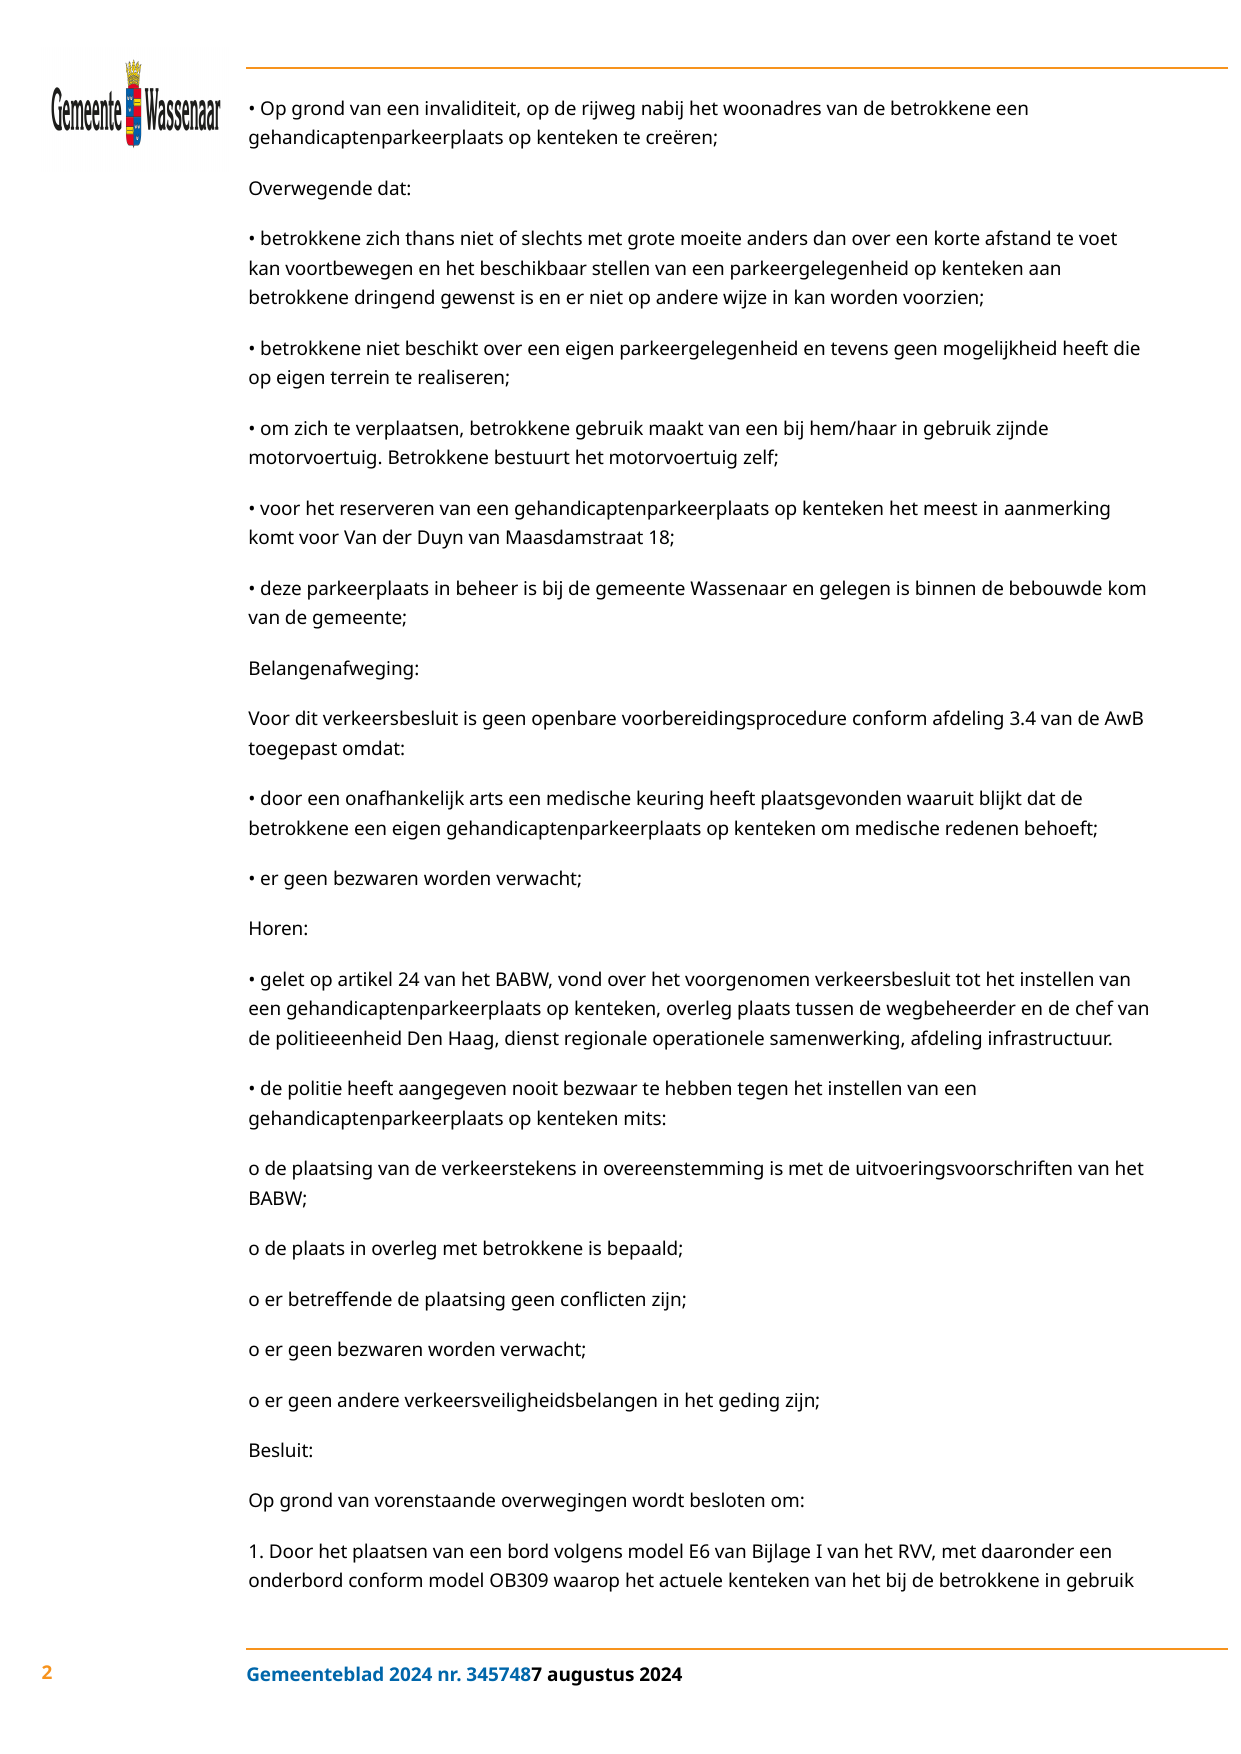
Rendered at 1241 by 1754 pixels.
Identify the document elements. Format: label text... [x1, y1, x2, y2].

picture [41, 47, 231, 172]
text • door een onafhankelijk arts een medische keuring heeft plaatsgevonden waaruit blijkt dat de betrokkene een eigen gehandicaptenparkeerplaats op kenteken om medische redenen behoeft; [248, 785, 1152, 841]
text • Op grond van een invaliditeit, op de rijweg nabij het woonadres van de betrokkene een gehandicaptenparkeerplaats op kenteken te creëren; [248, 95, 1152, 150]
text Op grond van vorenstaande overwegingen wordt besloten om: [248, 1488, 1152, 1513]
text o er geen bezwaren worden verwacht; [248, 1336, 1152, 1362]
text • betrokkene zich thans niet of slechts met grote moeite anders dan over een korte afstand te voet kan voortbewegen en het beschikbaar stellen van een parkeergelegenheid op kenteken aan betrokkene dringend gewenst is en er niet op andere wijze in kan worden voorzien; [248, 225, 1152, 310]
text • gelet op artikel 24 van het BABW, vond over het voorgenomen verkeersbesluit tot het instellen van een gehandicaptenparkeerplaats op kenteken, overleg plaats tussen de wegbeheerder en de chef van de politieeenheid Den Haag, dienst regionale operationele samenwerking, afdeling infrastructuur. [248, 966, 1152, 1051]
text Overwegende dat: [248, 175, 1152, 201]
text o de plaats in overleg met betrokkene is bepaald; [248, 1236, 1152, 1261]
text o de plaatsing van de verkeerstekens in overeenstemming is met de uitvoeringsvoorschriften van het BABW; [248, 1156, 1152, 1211]
text o er betreffende de plaatsing geen conflicten zijn; [248, 1286, 1152, 1312]
text Voor dit verkeersbesluit is geen openbare voorbereidingsprocedure conform afdeling 3.4 van de AwB toegepast omdat: [248, 705, 1152, 761]
text • deze parkeerplaats in beheer is bij de gemeente Wassenaar en gelegen is binnen de bebouwde kom van de gemeente; [248, 575, 1152, 630]
text • betrokkene niet beschikt over een eigen parkeergelegenheid en tevens geen mogelijkheid heeft die op eigen terrein te realiseren; [248, 335, 1152, 390]
text o er geen andere verkeersveiligheidsbelangen in het geding zijn; [248, 1387, 1152, 1413]
text • er geen bezwaren worden verwacht; [248, 865, 1152, 891]
text • om zich te verplaatsen, betrokkene gebruik maakt van een bij hem/haar in gebruik zijnde motorvoertuig. Betrokkene bestuurt het motorvoertuig zelf; [248, 415, 1152, 470]
text 1. Door het plaatsen van een bord volgens model E6 van Bijlage I van het RVV, met daaronder een onderbord conform model OB309 waarop het actuele kenteken van het bij de betrokkene in gebruik [248, 1538, 1152, 1593]
text • de politie heeft aangegeven nooit bezwaar te hebben tegen het instellen van een gehandicaptenparkeerplaats op kenteken mits: [248, 1076, 1152, 1131]
text Horen: [248, 916, 1152, 941]
text Besluit: [248, 1437, 1152, 1463]
text • voor het reserveren van een gehandicaptenparkeerplaats op kenteken het meest in aanmerking komt voor Van der Duyn van Maasdamstraat 18; [248, 495, 1152, 550]
text Belangenafweging: [248, 655, 1152, 681]
